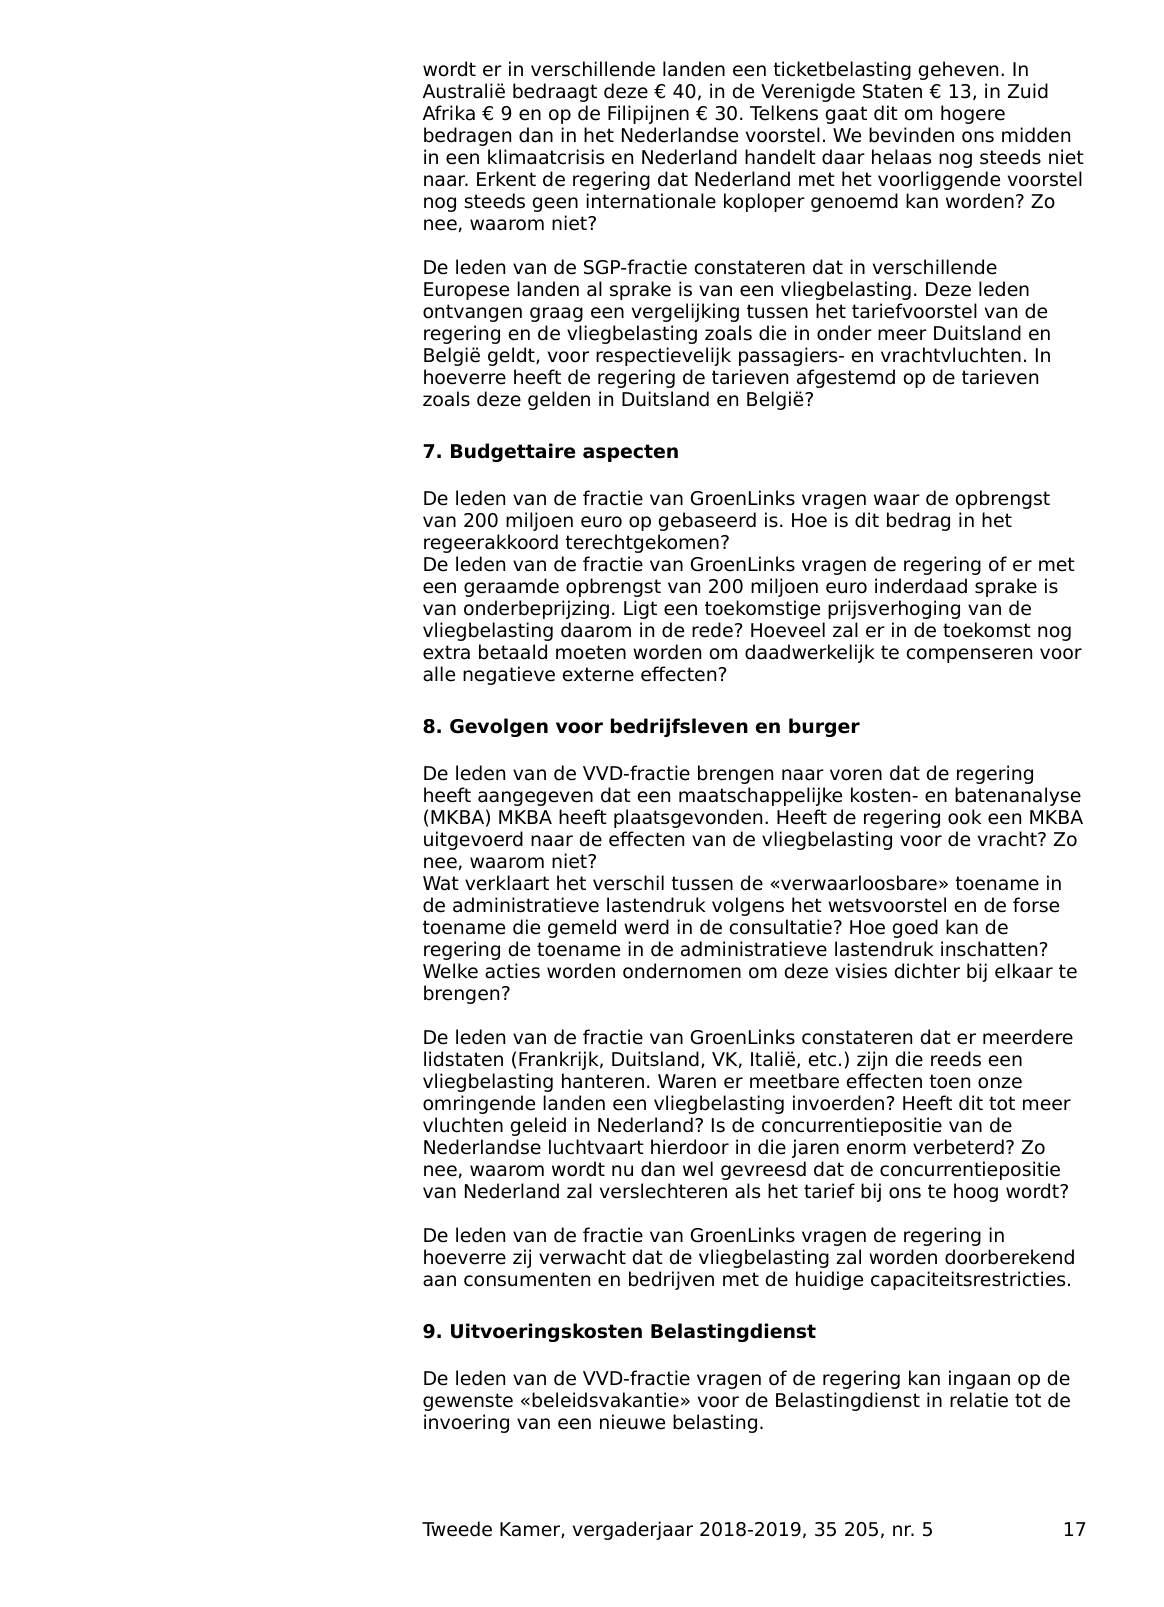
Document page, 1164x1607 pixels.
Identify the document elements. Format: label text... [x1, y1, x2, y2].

text wordt er in verschillende landen een ticketbelasting geheven. In Australië bedraagt deze € 40, in de Verenigde Staten € 13, in Zuid Afrika € 9 en op de Filipijnen € 30. Telkens gaat dit om hogere bedragen dan in het Nederlandse voorstel. We bevinden ons midden in een klimaatcrisis en Nederland handelt daar helaas nog steeds niet naar. Erkent de regering dat Nederland met het voorliggende voorstel nog steeds geen internationale koploper genoemd kan worden? Zo nee, waarom niet? [422, 59, 1087, 235]
subtitle 7. Budgettaire aspecten [422, 441, 1087, 463]
text De leden van de VVD-fractie brengen naar voren dat de regering heeft aangegeven dat een maatschappelijke kosten- en batenanalyse (MKBA) MKBA heeft plaatsgevonden. Heeft de regering ook een MKBA uitgevoerd naar de effecten van de vliegbelasting voor de vracht? Zo nee, waarom niet? [422, 763, 1087, 873]
text De leden van de fractie van GroenLinks vragen de regering of er met een geraamde opbrengst van 200 miljoen euro inderdaad sprake is van onderbeprijzing. Ligt een toekomstige prijsverhoging van de vliegbelasting daarom in de rede? Hoeveel zal er in de toekomst nog extra betaald moeten worden om daadwerkelijk te compenseren voor alle negatieve externe effecten? [422, 554, 1087, 686]
text De leden van de SGP-fractie constateren dat in verschillende Europese landen al sprake is van een vliegbelasting. Deze leden ontvangen graag een vergelijking tussen het tariefvoorstel van de regering en de vliegbelasting zoals die in onder meer Duitsland en België geldt, voor respectievelijk passagiers- en vrachtvluchten. In hoeverre heeft de regering de tarieven afgestemd op de tarieven zoals deze gelden in Duitsland en België? [422, 257, 1087, 411]
text De leden van de fractie van GroenLinks vragen de regering in hoeverre zij verwacht dat de vliegbelasting zal worden doorberekend aan consumenten en bedrijven met de huidige capaciteitsrestricties. [422, 1225, 1087, 1291]
text Wat verklaart het verschil tussen de «verwaarloosbare» toename in de administratieve lastendruk volgens het wetsvoorstel en de forse toename die gemeld werd in de consultatie? Hoe goed kan de regering de toename in de administratieve lastendruk inschatten? Welke acties worden ondernomen om deze visies dichter bij elkaar te brengen? [422, 873, 1087, 1004]
subtitle 8. Gevolgen voor bedrijfsleven en burger [422, 716, 1087, 738]
text De leden van de fractie van GroenLinks vragen waar de opbrengst van 200 miljoen euro op gebaseerd is. Hoe is dit bedrag in het regeerakkoord terechtgekomen? [422, 488, 1087, 554]
text De leden van de VVD-fractie vragen of de regering kan ingaan op de gewenste «beleidsvakantie» voor de Belastingdienst in relatie tot de invoering van een nieuwe belasting. [422, 1368, 1087, 1433]
text De leden van de fractie van GroenLinks constateren dat er meerdere lidstaten (Frankrijk, Duitsland, VK, Italië, etc.) zijn die reeds een vliegbelasting hanteren. Waren er meetbare effecten toen onze omringende landen een vliegbelasting invoerden? Heeft dit tot meer vluchten geleid in Nederland? Is de concurrentiepositie van de Nederlandse luchtvaart hierdoor in die jaren enorm verbeterd? Zo nee, waarom wordt nu dan wel gevreesd dat de concurrentiepositie van Nederland zal verslechteren als het tarief bij ons te hoog wordt? [422, 1027, 1087, 1202]
subtitle 9. Uitvoeringskosten Belastingdienst [422, 1321, 1087, 1343]
